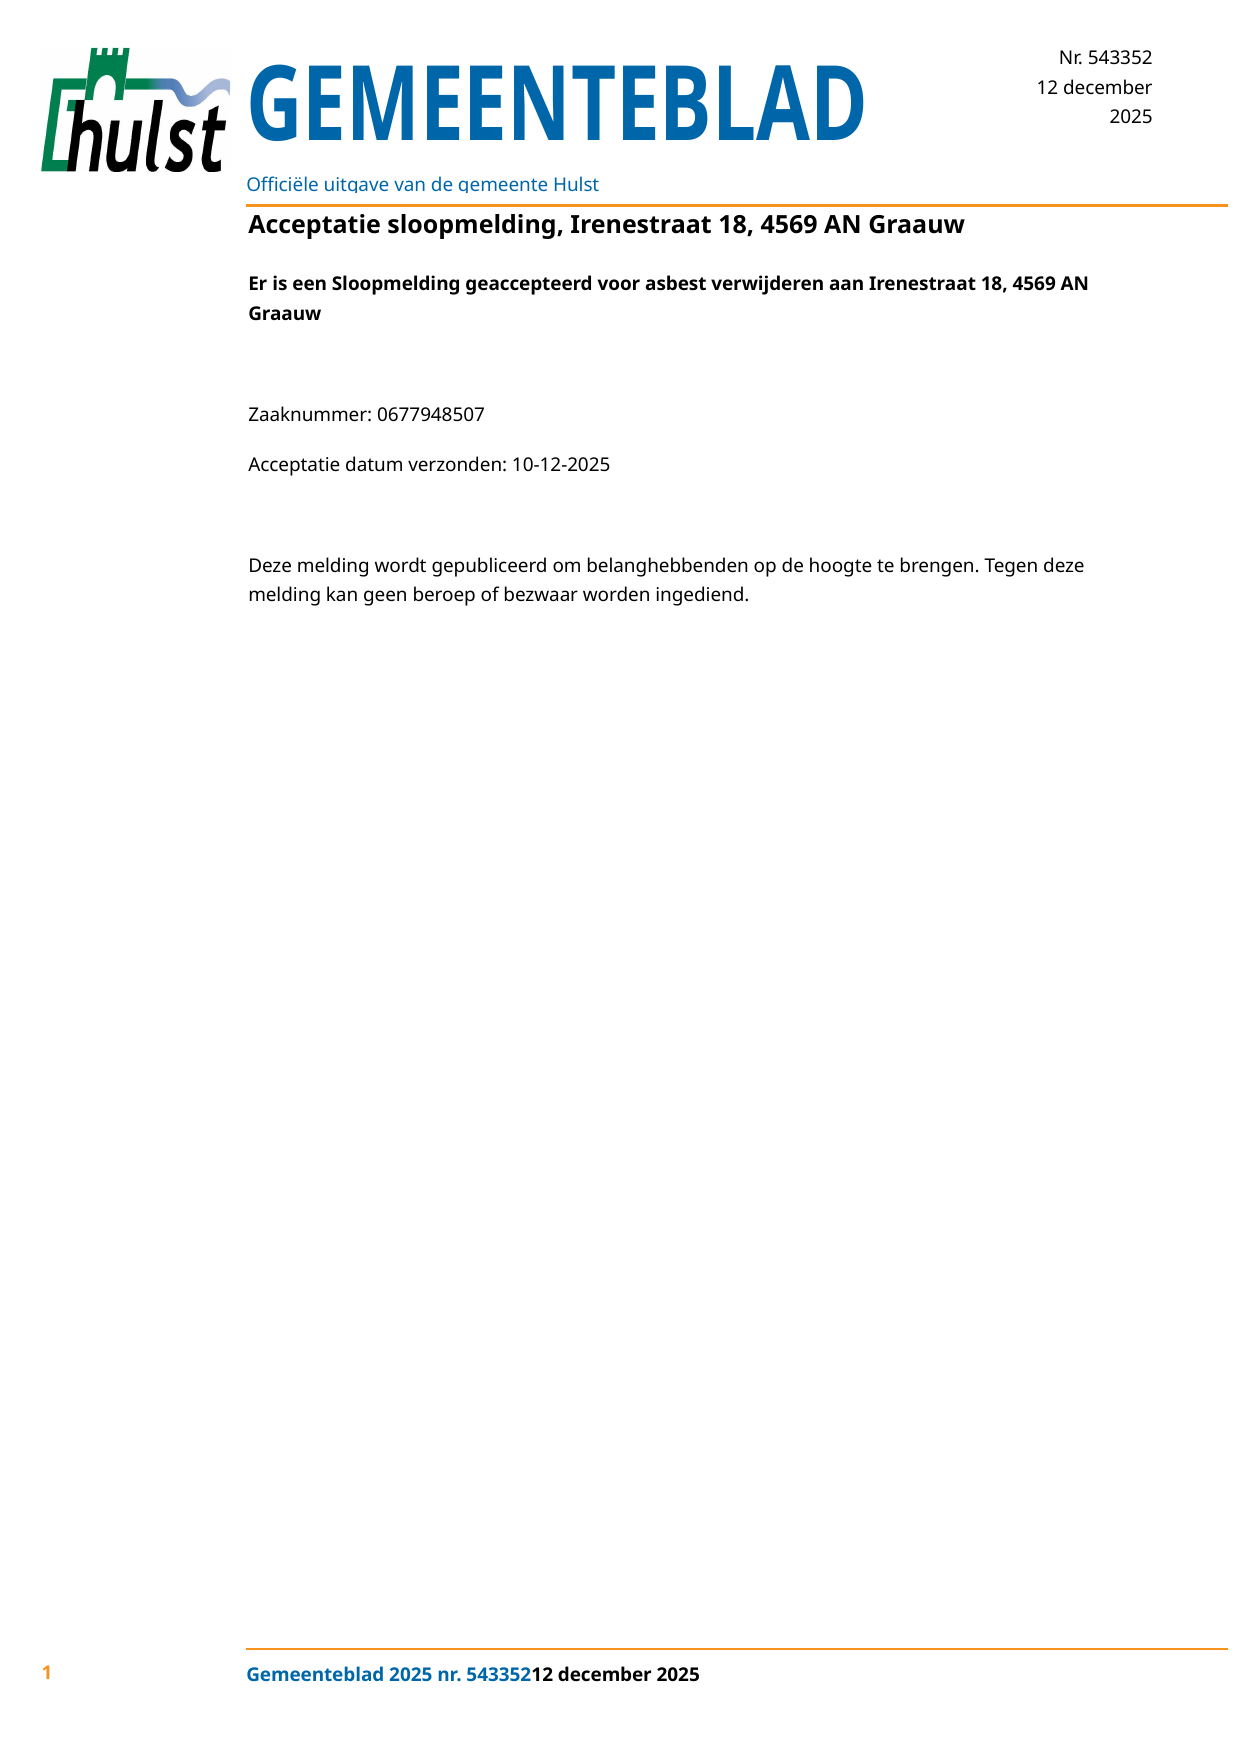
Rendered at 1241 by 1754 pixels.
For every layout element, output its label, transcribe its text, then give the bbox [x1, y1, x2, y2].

text Deze melding wordt gepubliceerd om belanghebbenden op de hoogte te brengen. Tegen deze melding kan geen beroep of bezwaar worden ingediend. [248, 552, 1152, 607]
text Acceptatie datum verzonden: 10-12-2025 [248, 451, 1152, 477]
picture [41, 47, 231, 172]
text Zaaknummer: 0677948507 [248, 401, 1152, 426]
text Acceptatie sloopmelding, Irenestraat 18, 4569 AN Graauw [248, 207, 1152, 241]
text Er is een Sloopmelding geaccepteerd voor asbest verwijderen aan Irenestraat 18, 4569 AN Graauw [248, 270, 1152, 326]
